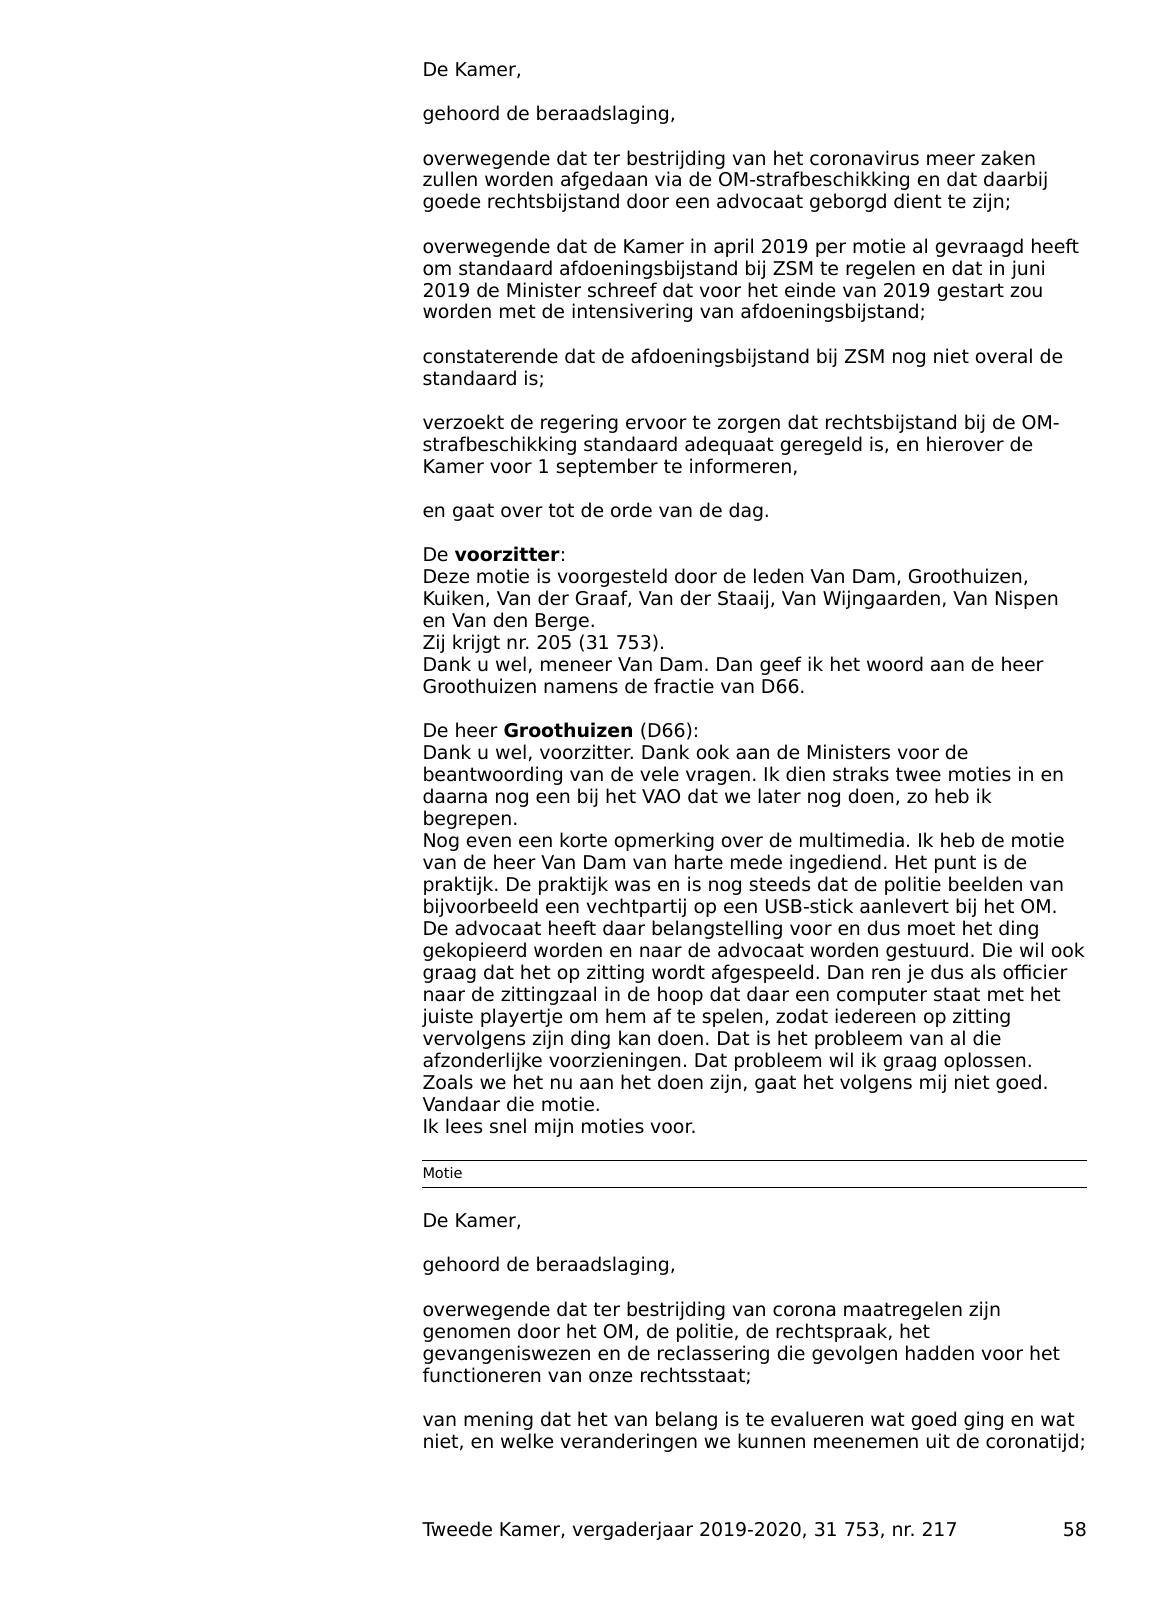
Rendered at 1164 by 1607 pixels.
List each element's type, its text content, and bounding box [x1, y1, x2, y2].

text Dank u wel, voorzitter. Dank ook aan de Ministers voor de beantwoording van de vele vragen. Ik dien straks twee moties in en daarna nog een bij het VAO dat we later nog doen, zo heb ik begrepen. [422, 742, 1087, 830]
text Zij krijgt nr. 205 (31 753). [422, 632, 1087, 654]
text De voorzitter: [422, 544, 1087, 566]
text van mening dat het van belang is te evalueren wat goed ging en wat niet, en welke veranderingen we kunnen meenemen uit de coronatijd; [422, 1409, 1087, 1453]
text Dank u wel, meneer Van Dam. Dan geef ik het woord aan de heer Groothuizen namens de fractie van D66. [422, 654, 1087, 698]
text overwegende dat ter bestrijding van het coronavirus meer zaken zullen worden afgedaan via de OM-strafbeschikking en dat daarbij goede rechtsbijstand door een advocaat geborgd dient te zijn; [422, 147, 1087, 213]
text Deze motie is voorgesteld door de leden Van Dam, Groothuizen, Kuiken, Van der Graaf, Van der Staaij, Van Wijngaarden, Van Nispen en Van den Berge. [422, 566, 1087, 632]
text overwegende dat ter bestrijding van corona maatregelen zijn genomen door het OM, de politie, de rechtspraak, het gevangeniswezen en de reclassering die gevolgen hadden voor het functioneren van onze rechtsstaat; [422, 1298, 1087, 1386]
text constaterende dat de afdoeningsbijstand bij ZSM nog niet overal de standaard is; [422, 346, 1087, 389]
text gehoord de beraadslaging, [422, 1254, 1087, 1276]
text en gaat over tot de orde van de dag. [422, 500, 1087, 522]
text gehoord de beraadslaging, [422, 103, 1087, 125]
text overwegende dat de Kamer in april 2019 per motie al gevraagd heeft om standaard afdoeningsbijstand bij ZSM te regelen en dat in juni 2019 de Minister schreef dat voor het einde van 2019 gestart zou worden met de intensivering van afdoeningsbijstand; [422, 236, 1087, 323]
text verzoekt de regering ervoor te zorgen dat rechtsbijstand bij de OM-strafbeschikking standaard adequaat geregeld is, en hierover de Kamer voor 1 september te informeren, [422, 412, 1087, 478]
table_header Motie [422, 1161, 1087, 1187]
text De Kamer, [422, 59, 1087, 81]
text Ik lees snel mijn moties voor. [422, 1116, 1087, 1138]
text De Kamer, [422, 1210, 1087, 1232]
text De heer Groothuizen (D66): [422, 720, 1087, 742]
text Nog even een korte opmerking over de multimedia. Ik heb de motie van de heer Van Dam van harte mede ingediend. Het punt is de praktijk. De praktijk was en is nog steeds dat de politie beelden van bijvoorbeeld een vechtpartij op een USB-stick aanlevert bij het OM. De advocaat heeft daar belangstelling voor en dus moet het ding gekopieerd worden en naar de advocaat worden gestuurd. Die wil ook graag dat het op zitting wordt afgespeeld. Dan ren je dus als officier naar de zittingzaal in de hoop dat daar een computer staat met het juiste playertje om hem af te spelen, zodat iedereen op zitting vervolgens zijn ding kan doen. Dat is het probleem van al die afzonderlijke voorzieningen. Dat probleem wil ik graag oplossen. Zoals we het nu aan het doen zijn, gaat het volgens mij niet goed. Vandaar die motie. [422, 830, 1087, 1116]
